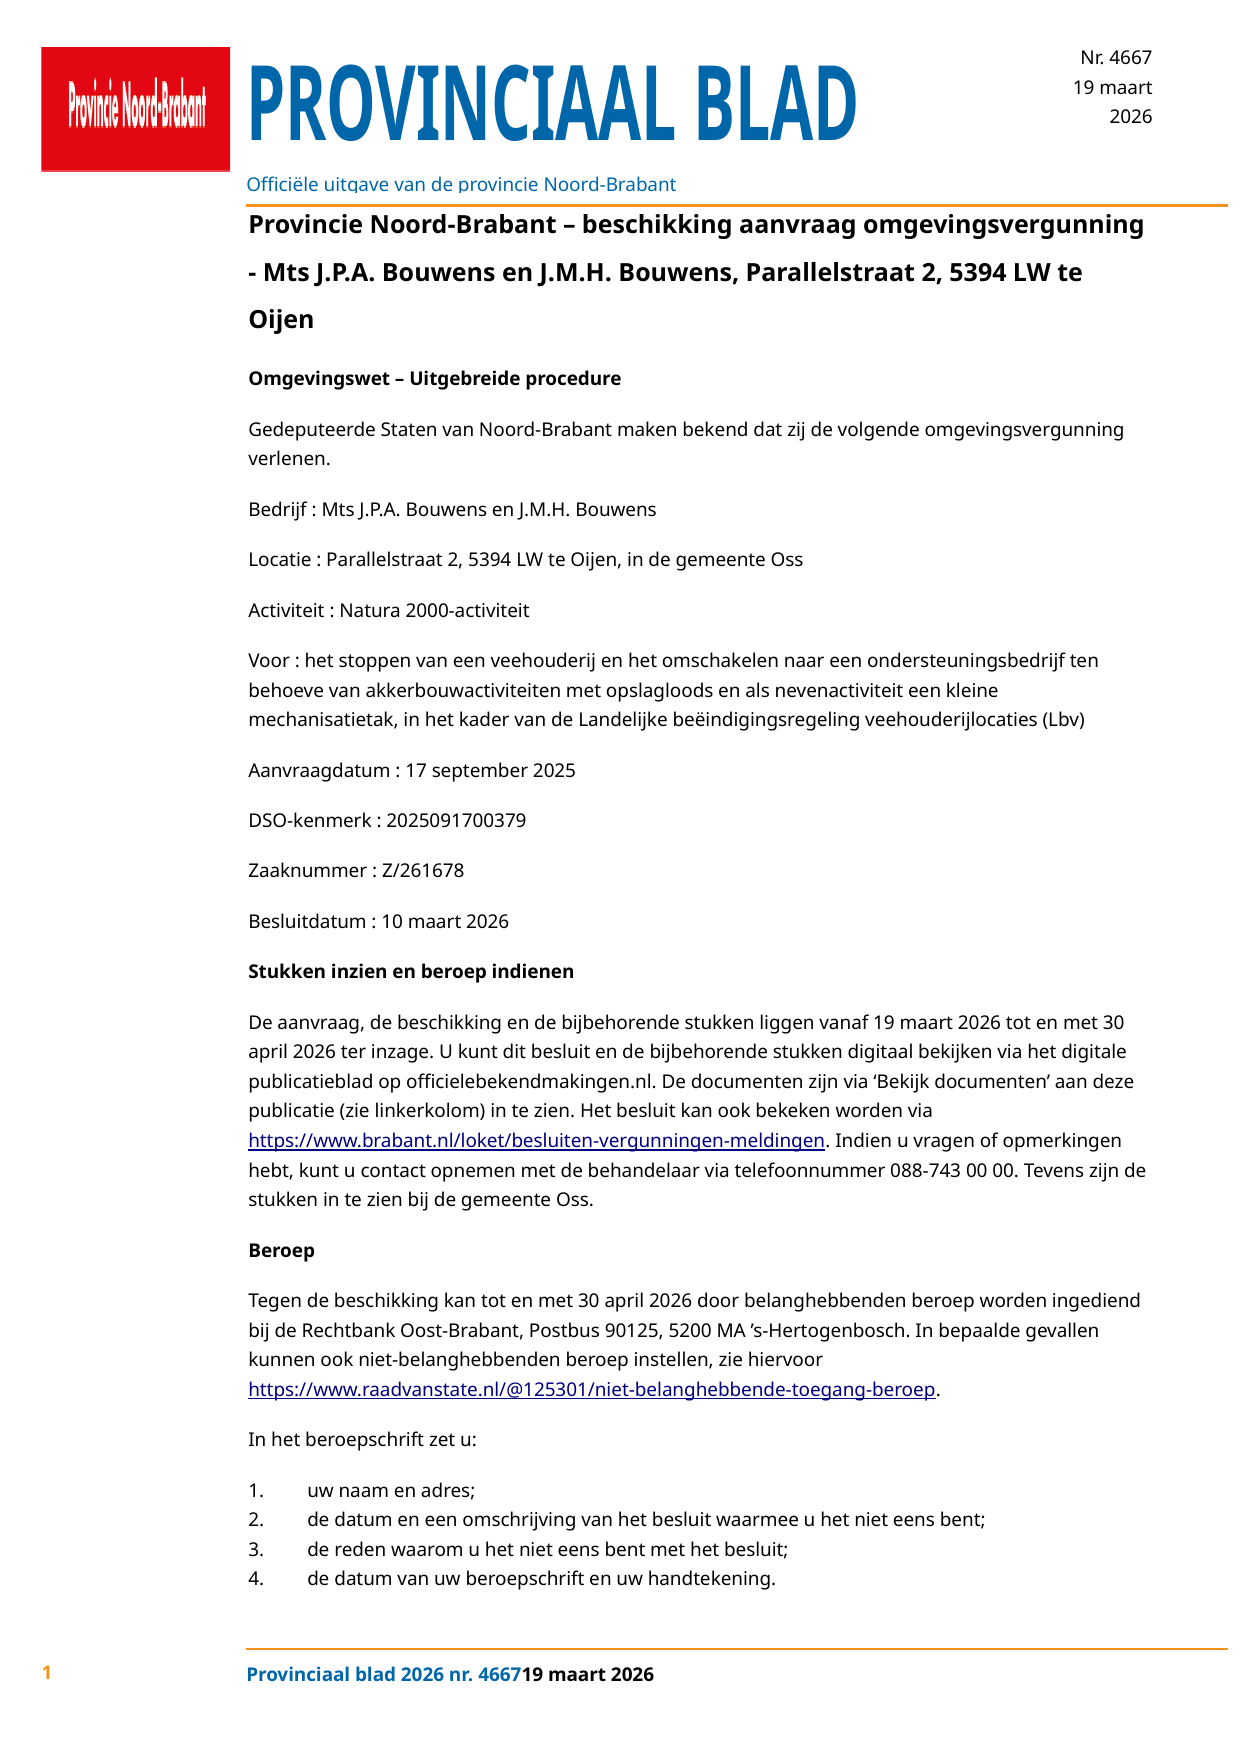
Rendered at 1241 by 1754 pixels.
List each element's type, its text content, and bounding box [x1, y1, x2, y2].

list de datum en een omschrijving van het besluit waarmee u het niet eens bent; [248, 1506, 1152, 1532]
text Omgevingswet – Uitgebreide procedure [248, 366, 1152, 391]
text Besluitdatum : 10 maart 2026 [248, 908, 1152, 934]
text Beroep [248, 1237, 1152, 1262]
list de datum van uw beroepschrift en uw handtekening. [248, 1566, 1152, 1591]
text Activiteit : Natura 2000-activiteit [248, 597, 1152, 622]
text Provincie Noord-Brabant – beschikking aanvraag omgevingsvergunning - Mts J.P.A. Bouwens en J.M.H. Bouwens, Parallelstraat 2, 5394 LW te Oijen [248, 207, 1152, 336]
list uw naam en adres; [248, 1477, 1152, 1502]
text De aanvraag, de beschikking en de bijbehorende stukken liggen vanaf 19 maart 2026 tot en met 30 april 2026 ter inzage. U kunt dit besluit en de bijbehorende stukken digitaal bekijken via het digitale publicatieblad op officielebekendmakingen.nl. De documenten zijn via ‘Bekijk documenten’ aan deze publicatie (zie linkerkolom) in te zien. Het besluit kan ook bekeken worden via https://www.brabant.nl/loket/besluiten-vergunningen-meldingen. Indien u vragen of opmerkingen hebt, kunt u contact opnemen met de behandelaar via telefoonnummer 088-743 00 00. Tevens zijn de stukken in te zien bij de gemeente Oss. [248, 1009, 1152, 1212]
text In het beroepschrift zet u: [248, 1426, 1152, 1452]
text DSO-kenmerk : 2025091700379 [248, 807, 1152, 833]
text Bedrijf : Mts J.P.A. Bouwens en J.M.H. Bouwens [248, 496, 1152, 522]
text Gedeputeerde Staten van Noord-Brabant maken bekend dat zij de volgende omgevingsvergunning verlenen. [248, 416, 1152, 471]
text Locatie : Parallelstraat 2, 5394 LW te Oijen, in de gemeente Oss [248, 546, 1152, 572]
text Aanvraagdatum : 17 september 2025 [248, 757, 1152, 782]
text Zaaknummer : Z/261678 [248, 858, 1152, 883]
text Tegen de beschikking kan tot en met 30 april 2026 door belanghebbenden beroep worden ingediend bij de Rechtbank Oost-Brabant, Postbus 90125, 5200 MA ’s-Hertogenbosch. In bepaalde gevallen kunnen ook niet-belanghebbenden beroep instellen, zie hiervoor https://www.raadvanstate.nl/@125301/niet-belanghebbende-toegang-beroep. [248, 1287, 1152, 1402]
text Voor : het stoppen van een veehouderij en het omschakelen naar een ondersteuningsbedrijf ten behoeve van akkerbouwactiviteiten met opslagloods en als nevenactiviteit een kleine mechanisatietak, in het kader van de Landelijke beëindigingsregeling veehouderijlocaties (Lbv) [248, 647, 1152, 732]
picture [41, 47, 231, 172]
text Stukken inzien en beroep indienen [248, 958, 1152, 984]
list de reden waarom u het niet eens bent met het besluit; [248, 1536, 1152, 1562]
